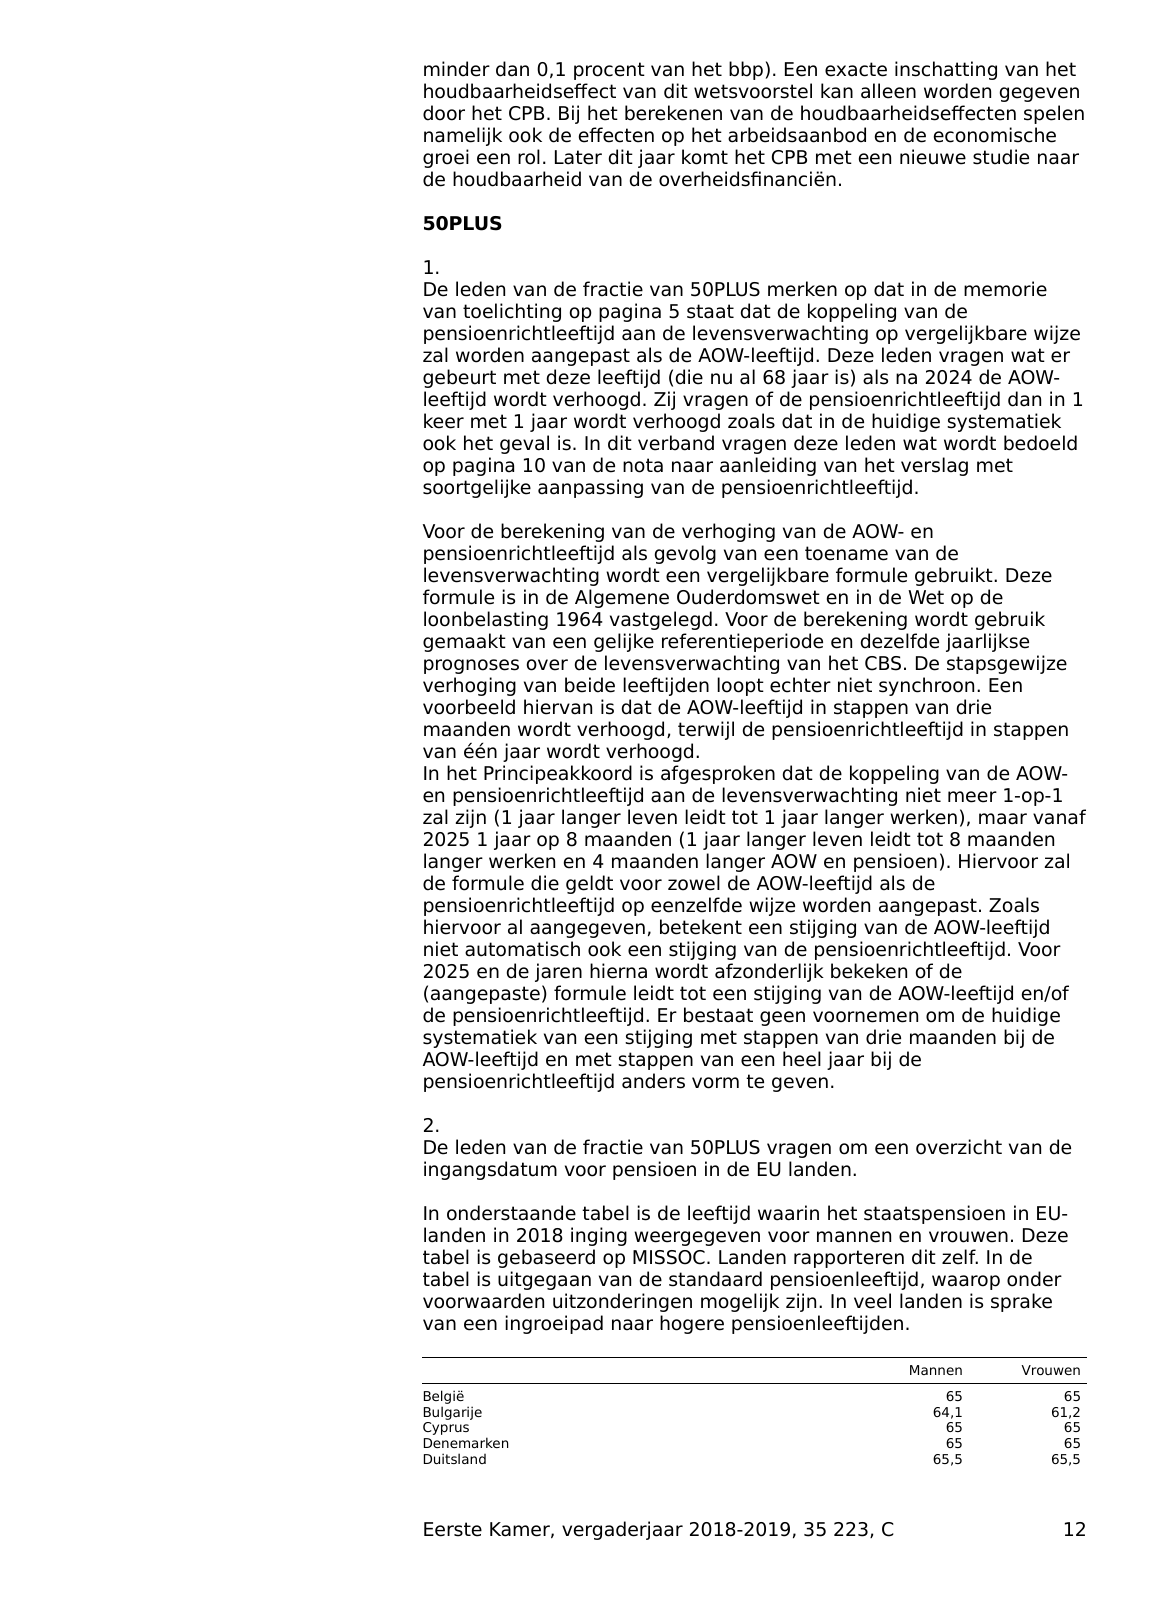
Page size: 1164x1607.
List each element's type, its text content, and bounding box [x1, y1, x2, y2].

table_cell 65 [850, 1384, 968, 1404]
table_cell 64,1 [850, 1404, 968, 1420]
text De leden van de fractie van 50PLUS vragen om een overzicht van de ingangsdatum voor pensioen in de EU landen. [422, 1137, 1087, 1181]
text In onderstaande tabel is de leeftijd waarin het staatspensioen in EU-landen in 2018 inging weergegeven voor mannen en vrouwen. Deze tabel is gebaseerd op MISSOC. Landen rapporteren dit zelf. In de tabel is uitgegaan van de standaard pensioenleeftijd, waarop onder voorwaarden uitzonderingen mogelijk zijn. In veel landen is sprake van een ingroeipad naar hogere pensioenleeftijden. [422, 1203, 1087, 1335]
table_header Mannen [850, 1358, 968, 1383]
subtitle 50PLUS [422, 213, 1087, 235]
table_header Vrouwen [969, 1358, 1087, 1383]
table_cell 65,5 [850, 1452, 968, 1467]
table_cell 65 [969, 1436, 1087, 1452]
table_header [422, 1358, 850, 1383]
table_cell 65,5 [969, 1452, 1087, 1467]
text Voor de berekening van de verhoging van de AOW- en pensioenrichtleeftijd als gevolg van een toename van de levensverwachting wordt een vergelijkbare formule gebruikt. Deze formule is in de Algemene Ouderdomswet en in de Wet op de loonbelasting 1964 vastgelegd. Voor de berekening wordt gebruik gemaakt van een gelijke referentieperiode en dezelfde jaarlijkse prognoses over de levensverwachting van het CBS. De stapsgewijze verhoging van beide leeftijden loopt echter niet synchroon. Een voorbeeld hiervan is dat de AOW-leeftijd in stappen van drie maanden wordt verhoogd, terwijl de pensioenrichtleeftijd in stappen van één jaar wordt verhoogd. [422, 521, 1087, 763]
text De leden van de fractie van 50PLUS merken op dat in de memorie van toelichting op pagina 5 staat dat de koppeling van de pensioenrichtleeftijd aan de levensverwachting op vergelijkbare wijze zal worden aangepast als de AOW-leeftijd. Deze leden vragen wat er gebeurt met deze leeftijd (die nu al 68 jaar is) als na 2024 de AOW-leeftijd wordt verhoogd. Zij vragen of de pensioenrichtleeftijd dan in 1 keer met 1 jaar wordt verhoogd zoals dat in de huidige systematiek ook het geval is. In dit verband vragen deze leden wat wordt bedoeld op pagina 10 van de nota naar aanleiding van het verslag met soortgelijke aanpassing van de pensioenrichtleeftijd. [422, 279, 1087, 499]
text In het Principeakkoord is afgesproken dat de koppeling van de AOW- en pensioenrichtleeftijd aan de levensverwachting niet meer 1-op-1 zal zijn (1 jaar langer leven leidt tot 1 jaar langer werken), maar vanaf 2025 1 jaar op 8 maanden (1 jaar langer leven leidt tot 8 maanden langer werken en 4 maanden langer AOW en pensioen). Hiervoor zal de formule die geldt voor zowel de AOW-leeftijd als de pensioenrichtleeftijd op eenzelfde wijze worden aangepast. Zoals hiervoor al aangegeven, betekent een stijging van de AOW-leeftijd niet automatisch ook een stijging van de pensioenrichtleeftijd. Voor 2025 en de jaren hierna wordt afzonderlijk bekeken of de (aangepaste) formule leidt tot een stijging van de AOW-leeftijd en/of de pensioenrichtleeftijd. Er bestaat geen voornemen om de huidige systematiek van een stijging met stappen van drie maanden bij de AOW-leeftijd en met stappen van een heel jaar bij de pensioenrichtleeftijd anders vorm te geven. [422, 763, 1087, 1093]
table_cell Cyprus [422, 1420, 850, 1436]
table_cell 65 [969, 1420, 1087, 1436]
text 2. [422, 1115, 1087, 1137]
table_cell Denemarken [422, 1436, 850, 1452]
table_cell 65 [850, 1420, 968, 1436]
table_cell Bulgarije [422, 1404, 850, 1420]
table_cell België [422, 1384, 850, 1404]
table_cell 65 [850, 1436, 968, 1452]
table_cell 61,2 [969, 1404, 1087, 1420]
text minder dan 0,1 procent van het bbp). Een exacte inschatting van het houdbaarheidseffect van dit wetsvoorstel kan alleen worden gegeven door het CPB. Bij het berekenen van de houdbaarheidseffecten spelen namelijk ook de effecten op het arbeidsaanbod en de economische groei een rol. Later dit jaar komt het CPB met een nieuwe studie naar de houdbaarheid van de overheidsfinanciën. [422, 59, 1087, 191]
text 1. [422, 257, 1087, 279]
table_cell Duitsland [422, 1452, 850, 1467]
table_cell 65 [969, 1384, 1087, 1404]
